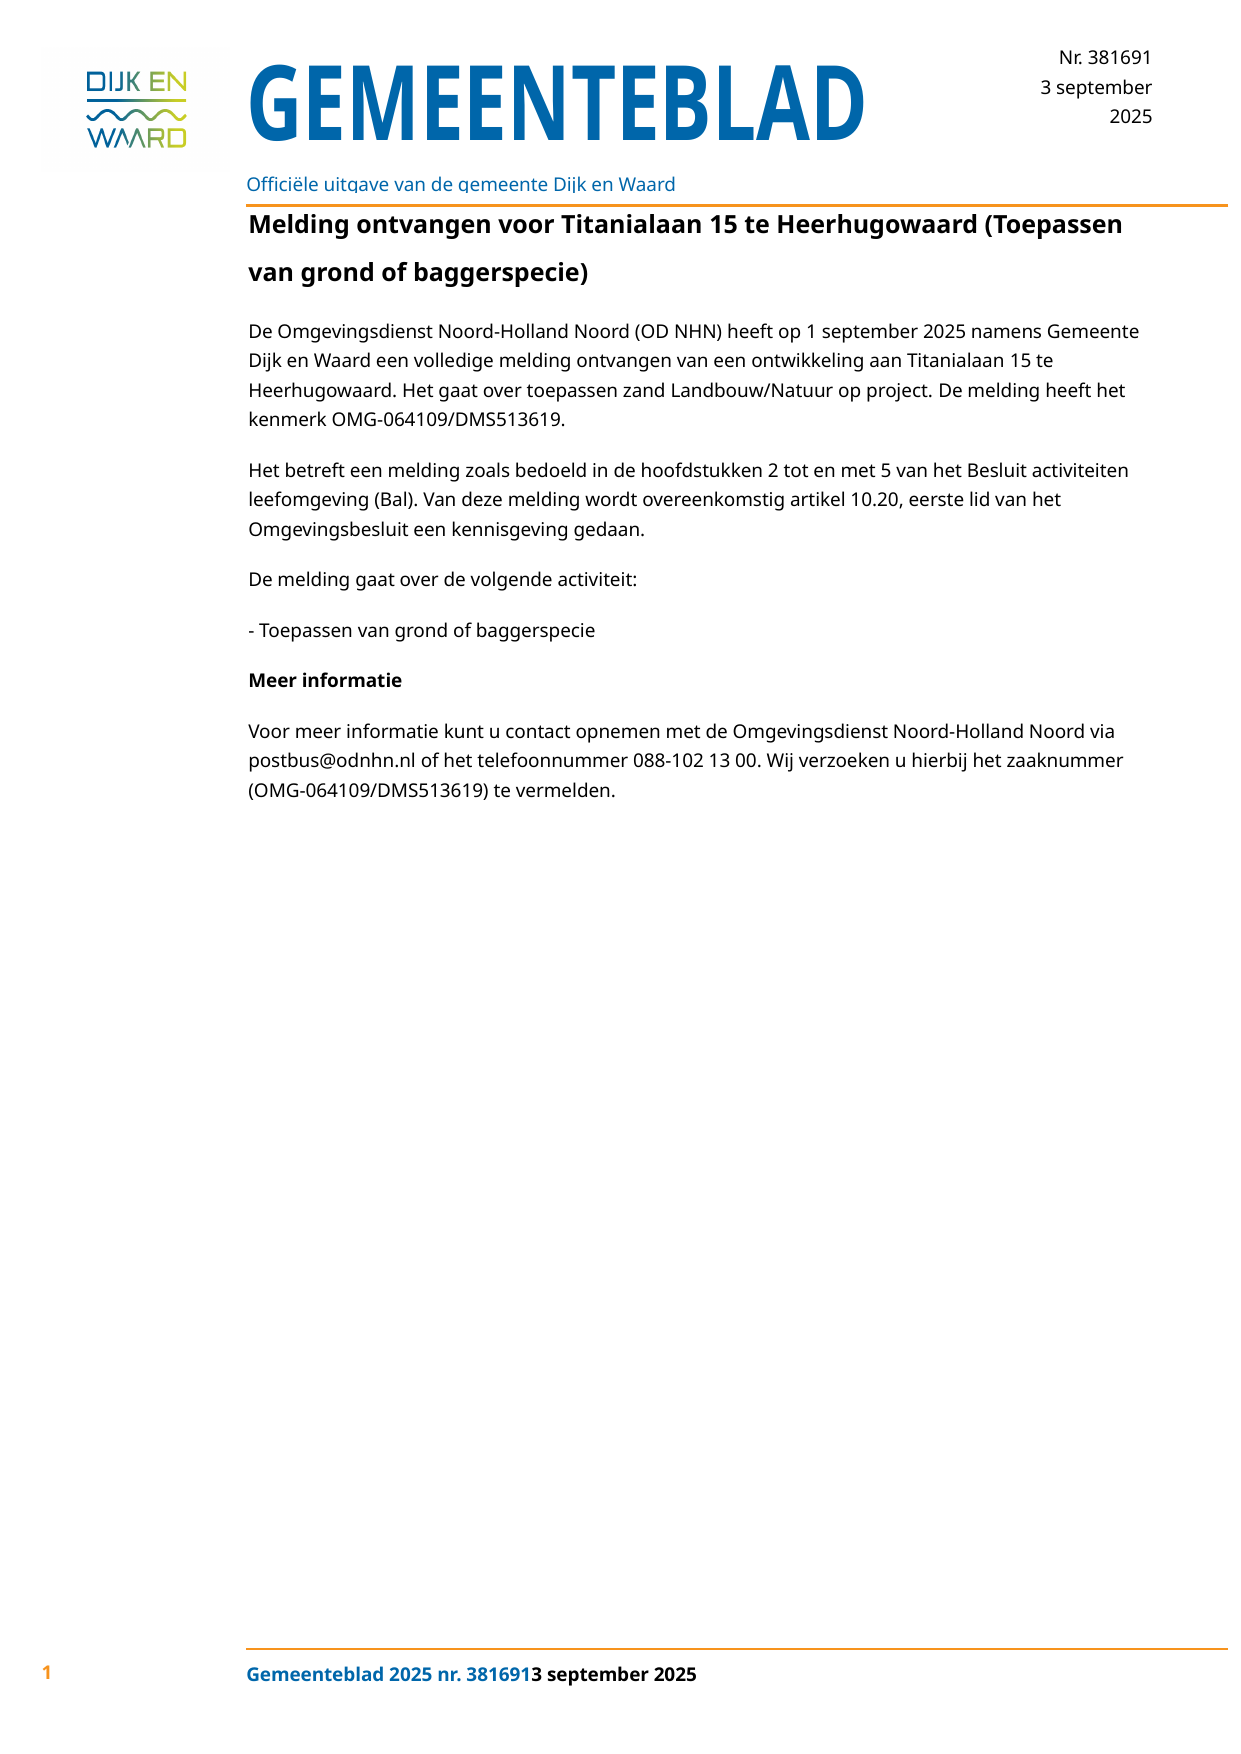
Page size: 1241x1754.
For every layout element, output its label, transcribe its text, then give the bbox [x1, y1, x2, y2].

text Meer informatie [248, 667, 1152, 693]
text - Toepassen van grond of baggerspecie [248, 617, 1152, 643]
text De melding gaat over de volgende activiteit: [248, 567, 1152, 592]
text Voor meer informatie kunt u contact opnemen met de Omgevingsdienst Noord-Holland Noord via postbus@odnhn.nl of het telefoonnummer 088-102 13 00. Wij verzoeken u hierbij het zaaknummer (OMG-064109/DMS513619) te vermelden. [248, 718, 1152, 803]
text Melding ontvangen voor Titanialaan 15 te Heerhugowaard (Toepassen van grond of baggerspecie) [248, 207, 1152, 288]
text Het betreft een melding zoals bedoeld in de hoofdstukken 2 tot en met 5 van het Besluit activiteiten leefomgeving (Bal). Van deze melding wordt overeenkomstig artikel 10.20, eerste lid van het Omgevingsbesluit een kennisgeving gedaan. [248, 457, 1152, 542]
picture [41, 47, 231, 172]
text De Omgevingsdienst Noord-Holland Noord (OD NHN) heeft op 1 september 2025 namens Gemeente Dijk en Waard een volledige melding ontvangen van een ontwikkeling aan Titanialaan 15 te Heerhugowaard. Het gaat over toepassen zand Landbouw/Natuur op project. De melding heeft het kenmerk OMG-064109/DMS513619. [248, 318, 1152, 432]
